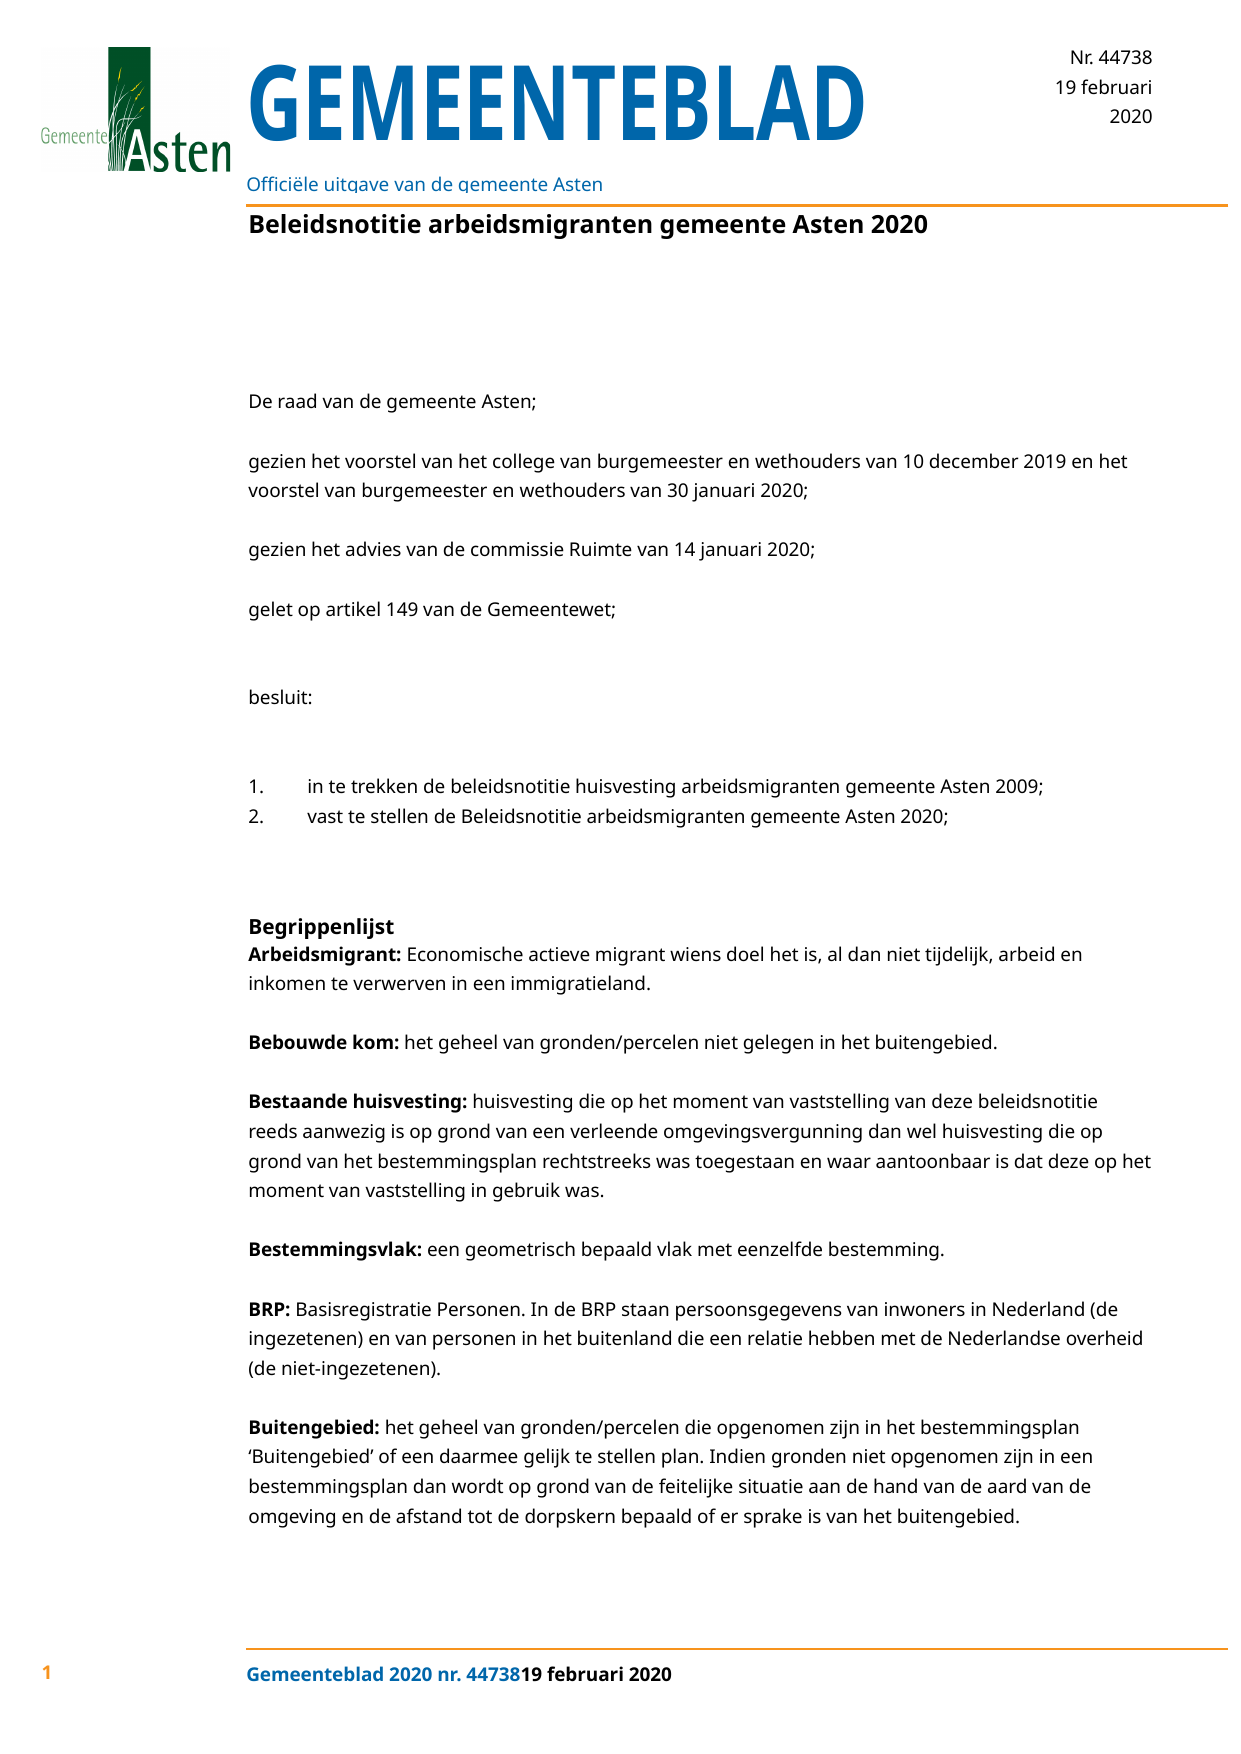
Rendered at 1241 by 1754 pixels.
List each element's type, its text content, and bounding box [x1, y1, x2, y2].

text De raad van de gemeente Asten; [248, 389, 1152, 414]
text gezien het advies van de commissie Ruimte van 14 januari 2020; [248, 537, 1152, 562]
picture [41, 47, 231, 172]
text Begrippenlijst [248, 912, 1152, 941]
text Buitengebied: het geheel van gronden/percelen die opgenomen zijn in het bestemmingsplan ‘Buitengebied’ of een daarmee gelijk te stellen plan. Indien gronden niet opgenomen zijn in een bestemmingsplan dan wordt op grond van de feitelijke situatie aan de hand van de aard van de omgeving en de afstand tot de dorpskern bepaald of er sprake is van het buitengebied. [248, 1414, 1152, 1529]
text BRP: Basisregistratie Personen. In de BRP staan persoonsgegevens van inwoners in Nederland (de ingezetenen) en van personen in het buitenland die een relatie hebben met de Nederlandse overheid (de niet-ingezetenen). [248, 1296, 1152, 1381]
text gezien het voorstel van het college van burgemeester en wethouders van 10 december 2019 en het voorstel van burgemeester en wethouders van 30 januari 2020; [248, 448, 1152, 503]
list vast te stellen de Beleidsnotitie arbeidsmigranten gemeente Asten 2020; [248, 803, 1152, 828]
text gelet op artikel 149 van de Gemeentewet; [248, 596, 1152, 621]
list in te trekken de beleidsnotitie huisvesting arbeidsmigranten gemeente Asten 2009; [248, 773, 1152, 799]
text Bestaande huisvesting: huisvesting die op het moment van vaststelling van deze beleidsnotitie reeds aanwezig is op grond van een verleende omgevingsvergunning dan wel huisvesting die op grond van het bestemmingsplan rechtstreeks was toegestaan en waar aantoonbaar is dat deze op het moment van vaststelling in gebruik was. [248, 1089, 1152, 1203]
text Beleidsnotitie arbeidsmigranten gemeente Asten 2020 [248, 207, 1152, 241]
text Bestemmingsvlak: een geometrisch bepaald vlak met eenzelfde bestemming. [248, 1237, 1152, 1262]
text besluit: [248, 684, 1152, 710]
text Arbeidsmigrant: Economische actieve migrant wiens doel het is, al dan niet tijdelijk, arbeid en inkomen te verwerven in een immigratieland. [248, 941, 1152, 996]
text Bebouwde kom: het geheel van gronden/percelen niet gelegen in het buitengebied. [248, 1029, 1152, 1055]
